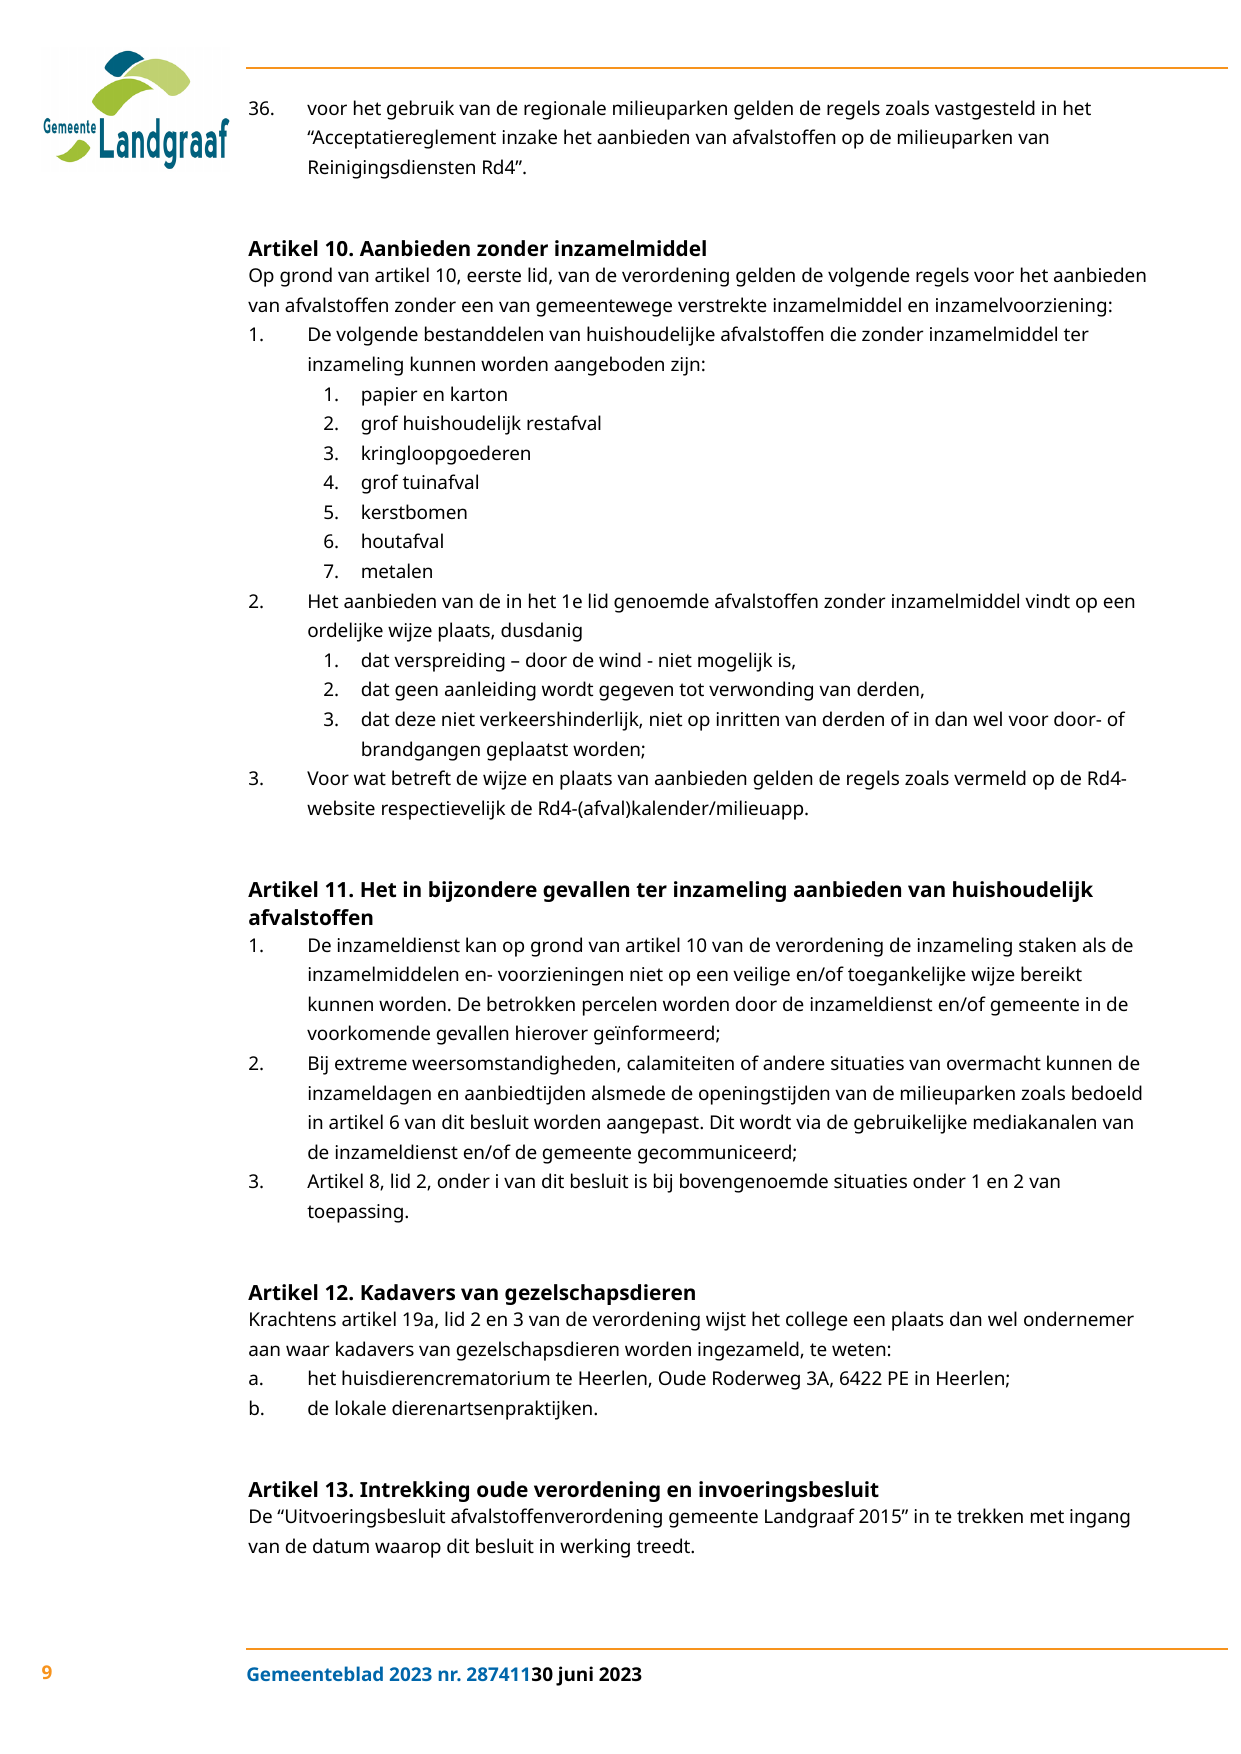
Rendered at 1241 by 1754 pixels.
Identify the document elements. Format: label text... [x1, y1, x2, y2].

text Artikel 11. Het in bijzondere gevallen ter inzameling aanbieden van huishoudelijk afvalstoffen [248, 875, 1152, 932]
list papier en karton [323, 381, 1152, 406]
list Artikel 8, lid 2, onder i van dit besluit is bij bovengenoemde situaties onder 1 en 2 van toepassing. [248, 1168, 1152, 1224]
list dat verspreiding – door de wind - niet mogelijk is, [323, 647, 1152, 673]
list grof tuinafval [323, 469, 1152, 495]
list De volgende bestanddelen van huishoudelijke afvalstoffen die zonder inzamelmiddel ter inzameling kunnen worden aangeboden zijn: [248, 322, 1152, 377]
list De inzameldienst kan op grond van artikel 10 van de verordening de inzameling staken als de inzamelmiddelen en- voorzieningen niet op een veilige en/of toegankelijke wijze bereikt kunnen worden. De betrokken percelen worden door de inzameldienst en/of gemeente in de voorkomende gevallen hierover geïnformeerd; [248, 932, 1152, 1046]
text Artikel 12. Kadavers van gezelschapsdieren [248, 1278, 1152, 1306]
text Op grond van artikel 10, eerste lid, van de verordening gelden de volgende regels voor het aanbieden van afvalstoffen zonder een van gemeentewege verstrekte inzamelmiddel en inzamelvoorziening: [248, 262, 1152, 318]
text Artikel 10. Aanbieden zonder inzamelmiddel [248, 234, 1152, 262]
text Krachtens artikel 19a, lid 2 en 3 van de verordening wijst het college een plaats dan wel ondernemer aan waar kadavers van gezelschapsdieren worden ingezameld, te weten: [248, 1306, 1152, 1362]
list het huisdierencrematorium te Heerlen, Oude Roderweg 3A, 6422 PE in Heerlen; [248, 1366, 1152, 1391]
list kerstbomen [323, 499, 1152, 525]
list Bij extreme weersomstandigheden, calamiteiten of andere situaties van overmacht kunnen de inzameldagen en aanbiedtijden alsmede de openingstijden van de milieuparken zoals bedoeld in artikel 6 van dit besluit worden aangepast. Dit wordt via de gebruikelijke mediakanalen van de inzameldienst en/of de gemeente gecommuniceerd; [248, 1050, 1152, 1164]
list Voor wat betreft de wijze en plaats van aanbieden gelden de regels zoals vermeld op de Rd4-website respectievelijk de Rd4-(afval)kalender/milieuapp. [248, 765, 1152, 821]
list metalen [323, 558, 1152, 584]
picture [41, 47, 231, 172]
list kringloopgoederen [323, 440, 1152, 466]
list dat deze niet verkeershinderlijk, niet op inritten van derden of in dan wel voor door- of brandgangen geplaatst worden; [323, 706, 1152, 761]
list voor het gebruik van de regionale milieuparken gelden de regels zoals vastgesteld in het “Acceptatiereglement inzake het aanbieden van afvalstoffen op de milieuparken van Reinigingsdiensten Rd4”. [248, 95, 1152, 180]
list dat geen aanleiding wordt gegeven tot verwonding van derden, [323, 677, 1152, 702]
list Het aanbieden van de in het 1e lid genoemde afvalstoffen zonder inzamelmiddel vindt op een ordelijke wijze plaats, dusdanig [248, 588, 1152, 643]
list de lokale dierenartsenpraktijken. [248, 1395, 1152, 1421]
text De “Uitvoeringsbesluit afvalstoffenverordening gemeente Landgraaf 2015” in te trekken met ingang van de datum waarop dit besluit in werking treedt. [248, 1504, 1152, 1559]
list houtafval [323, 529, 1152, 554]
text Artikel 13. Intrekking oude verordening en invoeringsbesluit [248, 1475, 1152, 1504]
list grof huishoudelijk restafval [323, 410, 1152, 436]
